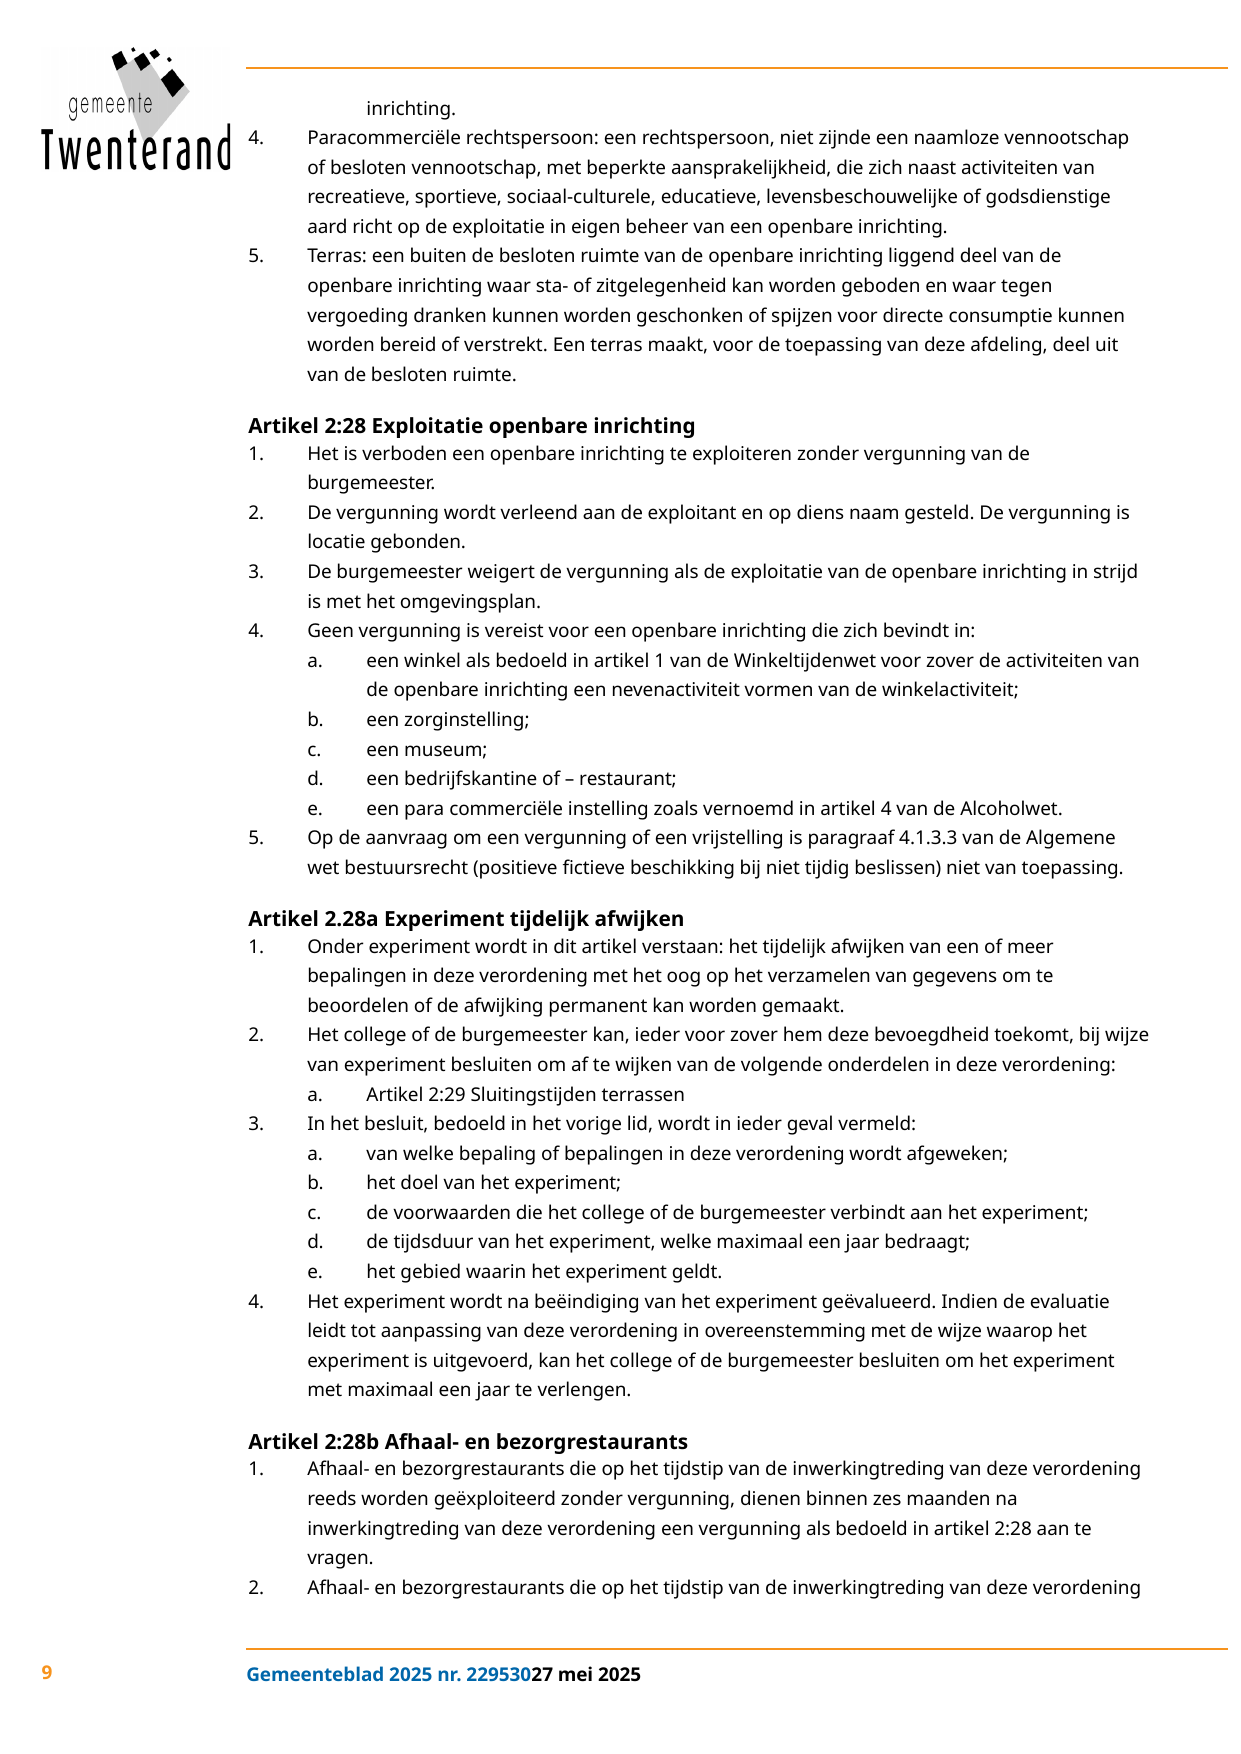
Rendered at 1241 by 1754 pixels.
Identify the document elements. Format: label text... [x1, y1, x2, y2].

list Afhaal- en bezorgrestaurants die op het tijdstip van de inwerkingtreding van deze verordening reeds worden geëxploiteerd zonder vergunning, dienen binnen zes maanden na inwerkingtreding van deze verordening een vergunning als bedoeld in artikel 2:28 aan te vragen. [248, 1456, 1152, 1570]
list een bedrijfskantine of – restaurant; [307, 765, 1152, 791]
list In het besluit, bedoeld in het vorige lid, wordt in ieder geval vermeld: [248, 1110, 1152, 1136]
list Paracommerciële rechtspersoon: een rechtspersoon, niet zijnde een naamloze vennootschap of besloten vennootschap, met beperkte aansprakelijkheid, die zich naast activiteiten van recreatieve, sportieve, sociaal-culturele, educatieve, levensbeschouwelijke of godsdienstige aard richt op de exploitatie in eigen beheer van een openbare inrichting. [248, 124, 1152, 239]
list Terras: een buiten de besloten ruimte van de openbare inrichting liggend deel van de openbare inrichting waar sta- of zitgelegenheid kan worden geboden en waar tegen vergoeding dranken kunnen worden geschonken of spijzen voor directe consumptie kunnen worden bereid of verstrekt. Een terras maakt, voor de toepassing van deze afdeling, deel uit van de besloten ruimte. [248, 243, 1152, 387]
list Het is verboden een openbare inrichting te exploiteren zonder vergunning van de burgemeester. [248, 440, 1152, 495]
list Het experiment wordt na beëindiging van het experiment geëvalueerd. Indien de evaluatie leidt tot aanpassing van deze verordening in overeenstemming met de wijze waarop het experiment is uitgevoerd, kan het college of de burgemeester besluiten om het experiment met maximaal een jaar te verlengen. [248, 1288, 1152, 1402]
list Het college of de burgemeester kan, ieder voor zover hem deze bevoegdheid toekomt, bij wijze van experiment besluiten om af te wijken van de volgende onderdelen in deze verordening: [248, 1022, 1152, 1077]
list Op de aanvraag om een vergunning of een vrijstelling is paragraaf 4.1.3.3 van de Algemene wet bestuursrecht (positieve fictieve beschikking bij niet tijdig beslissen) niet van toepassing. [248, 824, 1152, 880]
list de voorwaarden die het college of de burgemeester verbindt aan het experiment; [307, 1199, 1152, 1225]
list Onder experiment wordt in dit artikel verstaan: het tijdelijk afwijken van een of meer bepalingen in deze verordening met het oog op het verzamelen van gegevens om te beoordelen of de afwijking permanent kan worden gemaakt. [248, 933, 1152, 1018]
picture [41, 47, 231, 172]
list een winkel als bedoeld in artikel 1 van de Winkeltijdenwet voor zover de activiteiten van de openbare inrichting een nevenactiviteit vormen van de winkelactiviteit; [307, 647, 1152, 702]
list het doel van het experiment; [307, 1169, 1152, 1195]
text Artikel 2:28 Exploitatie openbare inrichting [248, 411, 1152, 440]
list Geen vergunning is vereist voor een openbare inrichting die zich bevindt in: [248, 617, 1152, 643]
list De burgemeester weigert de vergunning als de exploitatie van de openbare inrichting in strijd is met het omgevingsplan. [248, 558, 1152, 613]
list een zorginstelling; [307, 706, 1152, 732]
list van welke bepaling of bepalingen in deze verordening wordt afgeweken; [307, 1140, 1152, 1166]
list De vergunning wordt verleend aan de exploitant en op diens naam gesteld. De vergunning is locatie gebonden. [248, 499, 1152, 554]
list het gebied waarin het experiment geldt. [307, 1258, 1152, 1284]
list een para commerciële instelling zoals vernoemd in artikel 4 van de Alcoholwet. [307, 795, 1152, 821]
list Afhaal- en bezorgrestaurants die op het tijdstip van de inwerkingtreding van deze verordening [248, 1574, 1152, 1599]
text Artikel 2.28a Experiment tijdelijk afwijken [248, 904, 1152, 933]
text Artikel 2:28b Afhaal- en bezorgrestaurants [248, 1427, 1152, 1456]
list inrichting. [307, 95, 1152, 121]
list de tijdsduur van het experiment, welke maximaal een jaar bedraagt; [307, 1229, 1152, 1254]
list een museum; [307, 736, 1152, 761]
list Artikel 2:29 Sluitingstijden terrassen [307, 1081, 1152, 1107]
